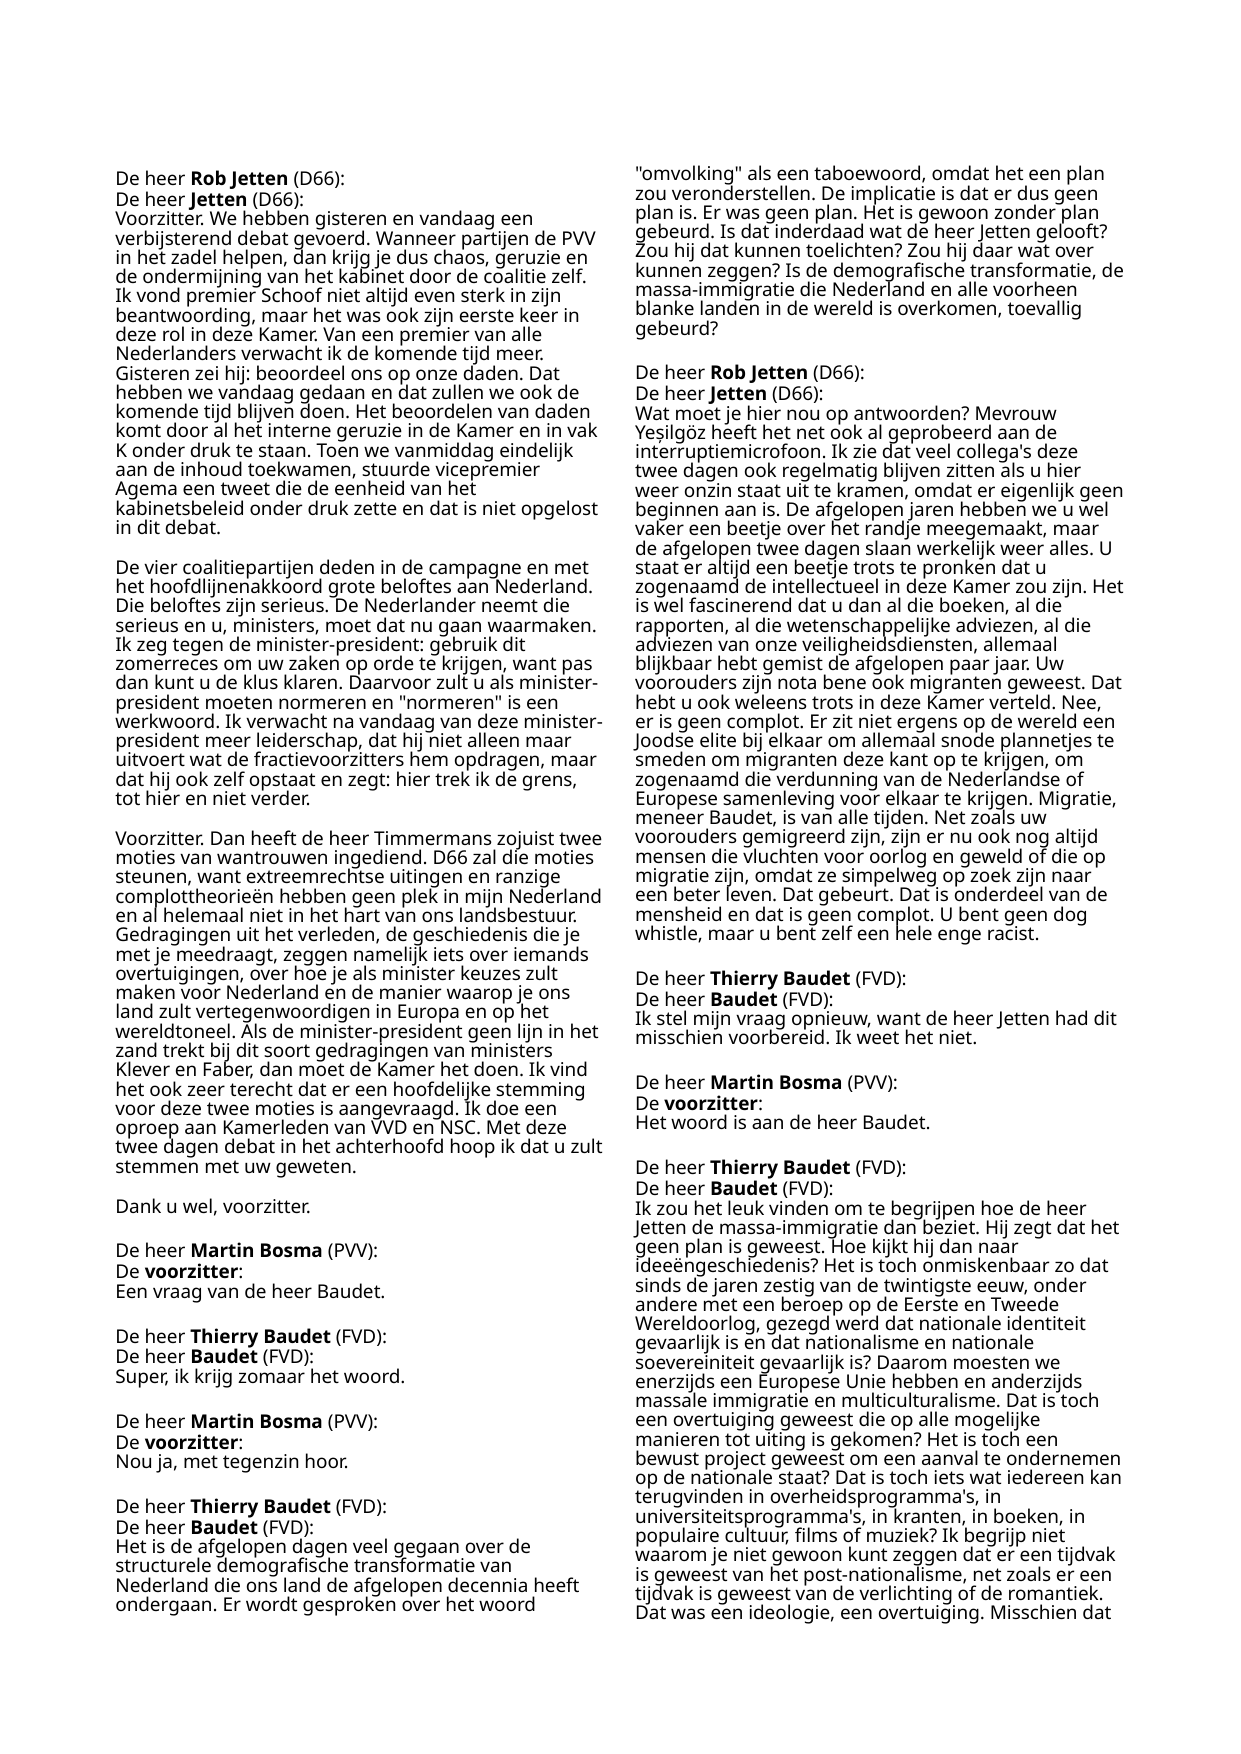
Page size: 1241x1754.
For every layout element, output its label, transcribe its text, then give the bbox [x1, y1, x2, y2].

text Dank u wel, voorzitter. [115, 1198, 605, 1217]
text De voorzitter: [635, 1095, 1125, 1114]
text De heer Baudet (FVD): [115, 1519, 605, 1538]
text Wat moet je hier nou op antwoorden? Mevrouw Yeșilgöz heeft het net ook al geprobeerd aan de interruptiemicrofoon. Ik zie dat veel collega's deze twee dagen ook regelmatig blijven zitten als u hier weer onzin staat uit te kramen, omdat er eigenlijk geen beginnen aan is. De afgelopen jaren hebben we u wel vaker een beetje over het randje meegemaakt, maar de afgelopen twee dagen slaan werkelijk weer alles. U staat er altijd een beetje trots te pronken dat u zogenaamd de intellectueel in deze Kamer zou zijn. Het is wel fascinerend dat u dan al die boeken, al die rapporten, al die wetenschappelijke adviezen, al die adviezen van onze veiligheidsdiensten, allemaal blijkbaar hebt gemist de afgelopen paar jaar. Uw voorouders zijn nota bene ook migranten geweest. Dat hebt u ook weleens trots in deze Kamer verteld. Nee, er is geen complot. Er zit niet ergens op de wereld een Joodse elite bij elkaar om allemaal snode plannetjes te smeden om migranten deze kant op te krijgen, om zogenaamd die verdunning van de Nederlandse of Europese samenleving voor elkaar te krijgen. Migratie, meneer Baudet, is van alle tijden. Net zoals uw voorouders gemigreerd zijn, zijn er nu ook nog altijd mensen die vluchten voor oorlog en geweld of die op migratie zijn, omdat ze simpelweg op zoek zijn naar een beter leven. Dat gebeurt. Dat is onderdeel van de mensheid en dat is geen complot. U bent geen dog whistle, maar u bent zelf een hele enge racist. [635, 404, 1125, 944]
text De heer Martin Bosma (PVV): [115, 1238, 605, 1263]
text Super, ik krijg zomaar het woord. [115, 1368, 605, 1387]
text De heer Baudet (FVD): [635, 991, 1125, 1010]
text De heer Jetten (D66): [115, 191, 605, 210]
text Voorzitter. We hebben gisteren en vandaag een verbijsterend debat gevoerd. Wanneer partijen de PVV in het zadel helpen, dan krijg je dus chaos, geruzie en de ondermijning van het kabinet door de coalitie zelf. Ik vond premier Schoof niet altijd even sterk in zijn beantwoording, maar het was ook zijn eerste keer in deze rol in deze Kamer. Van een premier van alle Nederlanders verwacht ik de komende tijd meer. Gisteren zei hij: beoordeel ons op onze daden. Dat hebben we vandaag gedaan en dat zullen we ook de komende tijd blijven doen. Het beoordelen van daden komt door al het interne geruzie in de Kamer en in vak K onder druk te staan. Toen we vanmiddag eindelijk aan de inhoud toekwamen, stuurde vicepremier Agema een tweet die de eenheid van het kabinetsbeleid onder druk zette en dat is niet opgelost in dit debat. [115, 210, 605, 538]
text De heer Jetten (D66): [635, 385, 1125, 404]
text Een vraag van de heer Baudet. [115, 1283, 605, 1302]
text De heer Martin Bosma (PVV): [115, 1408, 605, 1434]
text "omvolking" als een taboewoord, omdat het een plan zou veronderstellen. De implicatie is dat er dus geen plan is. Er was geen plan. Het is gewoon zonder plan gebeurd. Is dat inderdaad wat de heer Jetten gelooft? Zou hij dat kunnen toelichten? Zou hij daar wat over kunnen zeggen? Is de demografische transformatie, de massa-immigratie die Nederland en alle voorheen blanke landen in de wereld is overkomen, toevallig gebeurd? [635, 165, 1125, 339]
text De heer Rob Jetten (D66): [115, 165, 605, 191]
text Het woord is aan de heer Baudet. [635, 1114, 1125, 1134]
text De heer Thierry Baudet (FVD): [115, 1323, 605, 1348]
text Voorzitter. Dan heeft de heer Timmermans zojuist twee moties van wantrouwen ingediend. D66 zal die moties steunen, want extreemrechtse uitingen en ranzige complottheorieën hebben geen plek in mijn Nederland en al helemaal niet in het hart van ons landsbestuur. Gedragingen uit het verleden, de geschiedenis die je met je meedraagt, zeggen namelijk iets over iemands overtuigingen, over hoe je als minister keuzes zult maken voor Nederland en de manier waarop je ons land zult vertegenwoordigen in Europa en op het wereldtoneel. Als de minister-president geen lijn in het zand trekt bij dit soort gedragingen van ministers Klever en Faber, dan moet de Kamer het doen. Ik vind het ook zeer terecht dat er een hoofdelijke stemming voor deze twee moties is aangevraagd. Ik doe een oproep aan Kamerleden van VVD en NSC. Met deze twee dagen debat in het achterhoofd hoop ik dat u zult stemmen met uw geweten. [115, 830, 605, 1177]
text De heer Rob Jetten (D66): [635, 359, 1125, 385]
text Ik stel mijn vraag opnieuw, want de heer Jetten had dit misschien voorbereid. Ik weet het niet. [635, 1010, 1125, 1048]
text De heer Thierry Baudet (FVD): [115, 1493, 605, 1519]
text De heer Thierry Baudet (FVD): [635, 965, 1125, 991]
text De vier coalitiepartijen deden in de campagne en met het hoofdlijnenakkoord grote beloftes aan Nederland. Die beloftes zijn serieus. De Nederlander neemt die serieus en u, ministers, moet dat nu gaan waarmaken. Ik zeg tegen de minister-president: gebruik dit zomerreces om uw zaken op orde te krijgen, want pas dan kunt u de klus klaren. Daarvoor zult u als minister-president moeten normeren en "normeren" is een werkwoord. Ik verwacht na vandaag van deze minister-president meer leiderschap, dat hij niet alleen maar uitvoert wat de fractievoorzitters hem opdragen, maar dat hij ook zelf opstaat en zegt: hier trek ik de grens, tot hier en niet verder. [115, 559, 605, 809]
text De heer Baudet (FVD): [635, 1180, 1125, 1199]
text De voorzitter: [115, 1263, 605, 1283]
text De heer Thierry Baudet (FVD): [635, 1154, 1125, 1180]
text Ik zou het leuk vinden om te begrijpen hoe de heer Jetten de massa-immigratie dan beziet. Hij zegt dat het geen plan is geweest. Hoe kijkt hij dan naar ideeëngeschiedenis? Het is toch onmiskenbaar zo dat sinds de jaren zestig van de twintigste eeuw, onder andere met een beroep op de Eerste en Tweede Wereldoorlog, gezegd werd dat nationale identiteit gevaarlijk is en dat nationalisme en nationale soevereiniteit gevaarlijk is? Daarom moesten we enerzijds een Europese Unie hebben en anderzijds massale immigratie en multiculturalisme. Dat is toch een overtuiging geweest die op alle mogelijke manieren tot uiting is gekomen? Het is toch een bewust project geweest om een aanval te ondernemen op de nationale staat? Dat is toch iets wat iedereen kan terugvinden in overheidsprogramma's, in universiteitsprogramma's, in kranten, in boeken, in populaire cultuur, films of muziek? Ik begrijp niet waarom je niet gewoon kunt zeggen dat er een tijdvak is geweest van het post-nationalisme, net zoals er een tijdvak is geweest van de verlichting of de romantiek. Dat was een ideologie, een overtuiging. Misschien dat [635, 1199, 1125, 1623]
text De heer Martin Bosma (PVV): [635, 1069, 1125, 1095]
text Het is de afgelopen dagen veel gegaan over de structurele demografische transformatie van Nederland die ons land de afgelopen decennia heeft ondergaan. Er wordt gesproken over het woord [115, 1538, 605, 1615]
text Nou ja, met tegenzin hoor. [115, 1453, 605, 1472]
text De heer Baudet (FVD): [115, 1348, 605, 1368]
text De voorzitter: [115, 1434, 605, 1453]
